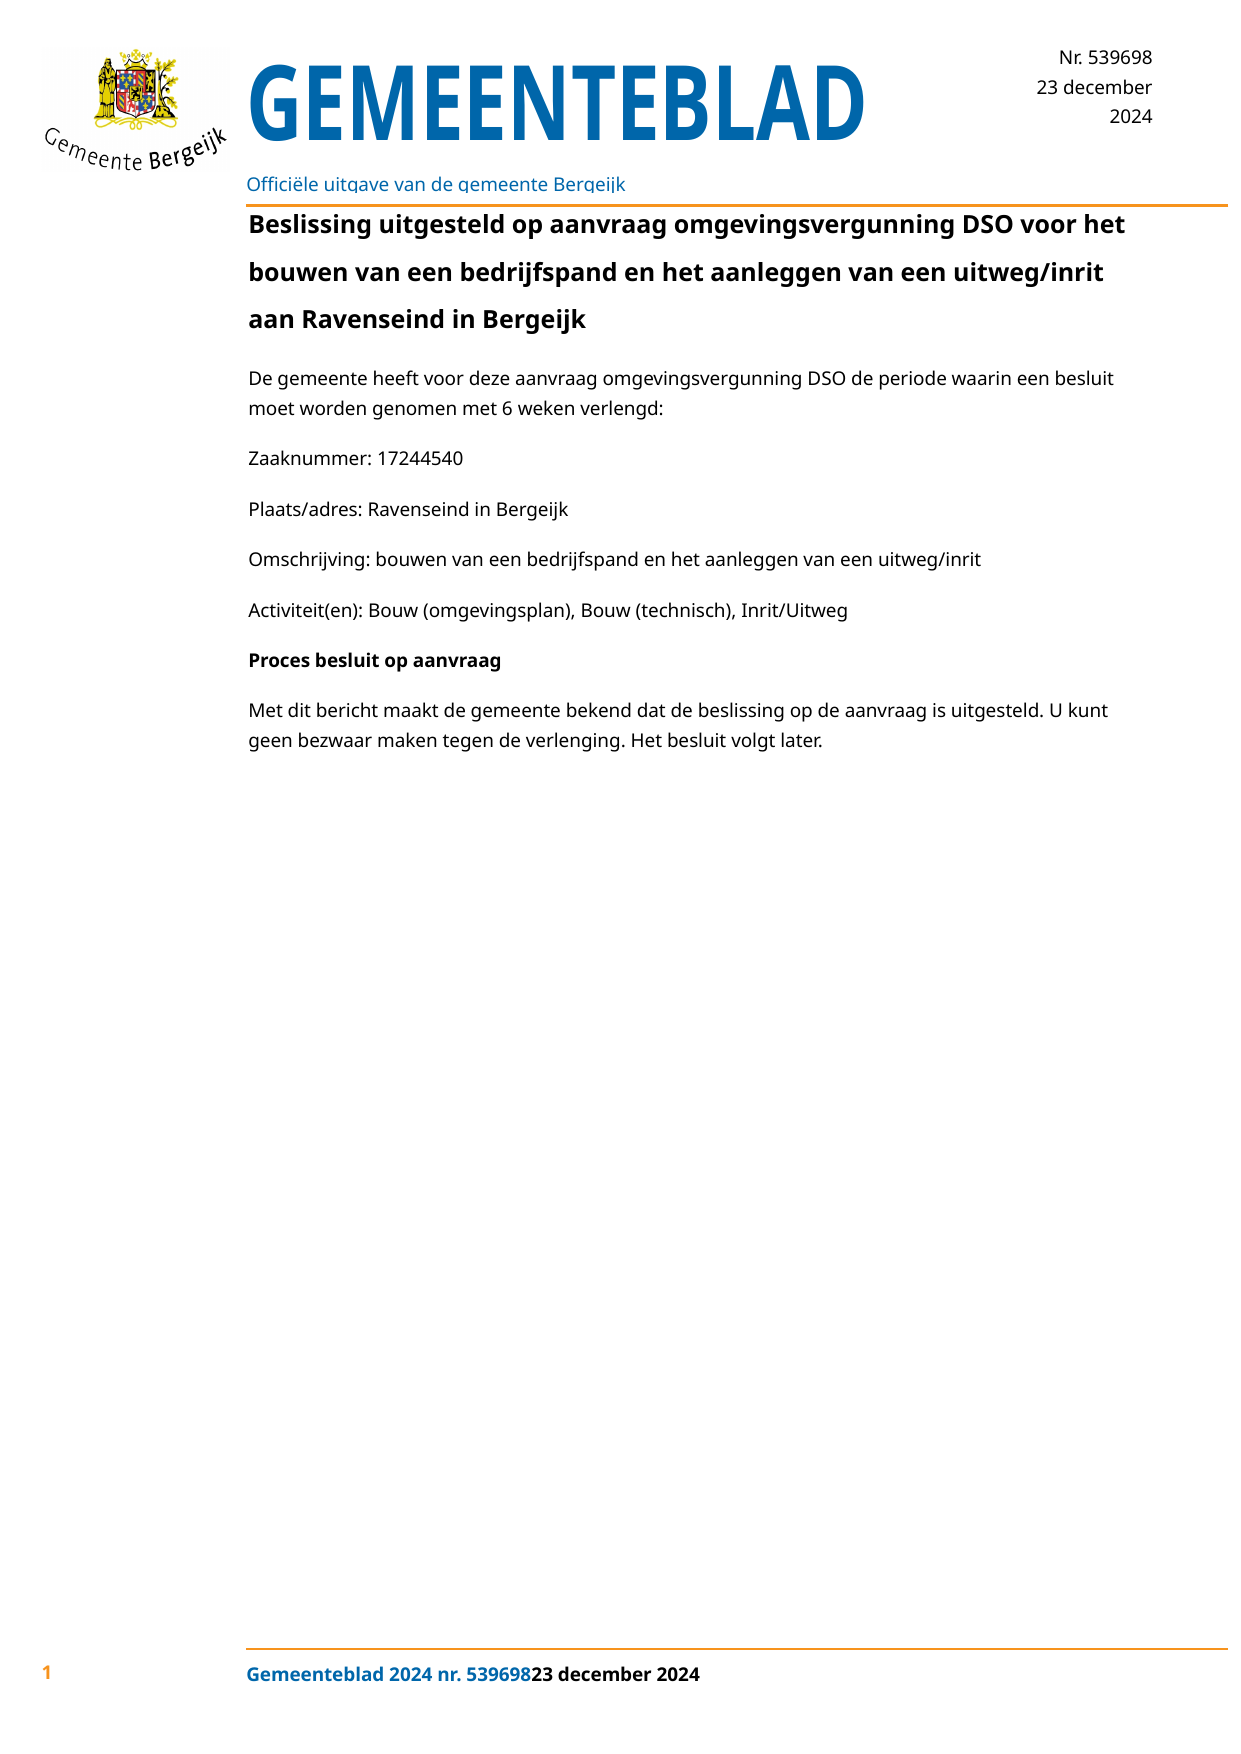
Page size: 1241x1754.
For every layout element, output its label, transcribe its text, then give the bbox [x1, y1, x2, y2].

text Beslissing uitgesteld op aanvraag omgevingsvergunning DSO voor het bouwen van een bedrijfspand en het aanleggen van een uitweg/inrit aan Ravenseind in Bergeijk [248, 207, 1152, 336]
text Zaaknummer: 17244540 [248, 446, 1152, 471]
text Plaats/adres: Ravenseind in Bergeijk [248, 496, 1152, 522]
text Omschrijving: bouwen van een bedrijfspand en het aanleggen van een uitweg/inrit [248, 546, 1152, 572]
picture [41, 47, 231, 172]
text Activiteit(en): Bouw (omgevingsplan), Bouw (technisch), Inrit/Uitweg [248, 597, 1152, 622]
text Met dit bericht maakt de gemeente bekend dat de beslissing op de aanvraag is uitgesteld. U kunt geen bezwaar maken tegen de verlenging. Het besluit volgt later. [248, 698, 1152, 753]
text Proces besluit op aanvraag [248, 647, 1152, 673]
text De gemeente heeft voor deze aanvraag omgevingsvergunning DSO de periode waarin een besluit moet worden genomen met 6 weken verlengd: [248, 366, 1152, 421]
